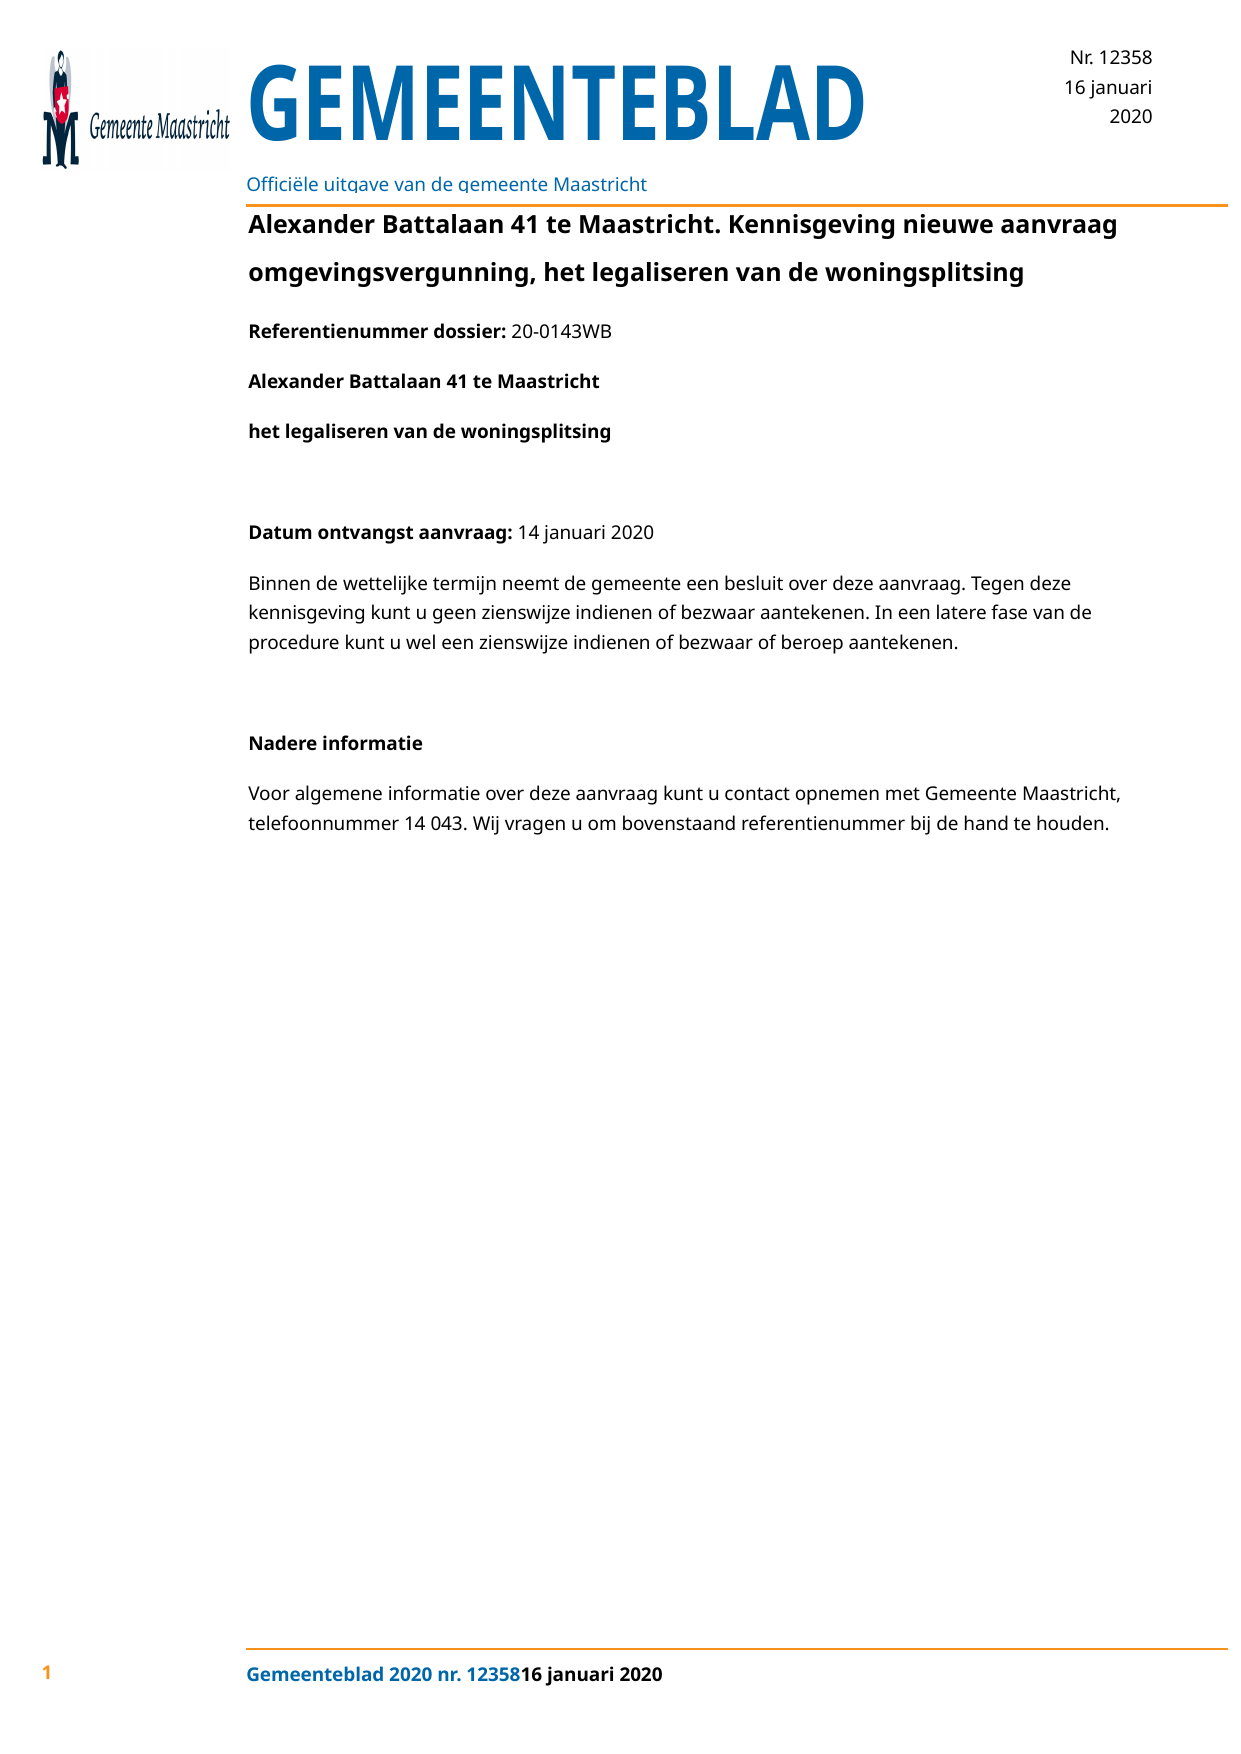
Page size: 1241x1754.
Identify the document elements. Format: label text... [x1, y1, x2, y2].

text Alexander Battalaan 41 te Maastricht. Kennisgeving nieuwe aanvraag omgevingsvergunning, het legaliseren van de woningsplitsing [248, 207, 1152, 288]
text het legaliseren van de woningsplitsing [248, 419, 1152, 444]
text Binnen de wettelijke termijn neemt de gemeente een besluit over deze aanvraag. Tegen deze kennisgeving kunt u geen zienswijze indienen of bezwaar aantekenen. In een latere fase van de procedure kunt u wel een zienswijze indienen of bezwaar of beroep aantekenen. [248, 570, 1152, 655]
text Voor algemene informatie over deze aanvraag kunt u contact opnemen met Gemeente Maastricht, telefoonnummer 14 043. Wij vragen u om bovenstaand referentienummer bij de hand te houden. [248, 780, 1152, 836]
text Datum ontvangst aanvraag: 14 januari 2020 [248, 519, 1152, 545]
text Alexander Battalaan 41 te Maastricht [248, 368, 1152, 394]
text Referentienummer dossier: 20-0143WB [248, 318, 1152, 344]
picture [41, 47, 231, 172]
text Nadere informatie [248, 730, 1152, 756]
